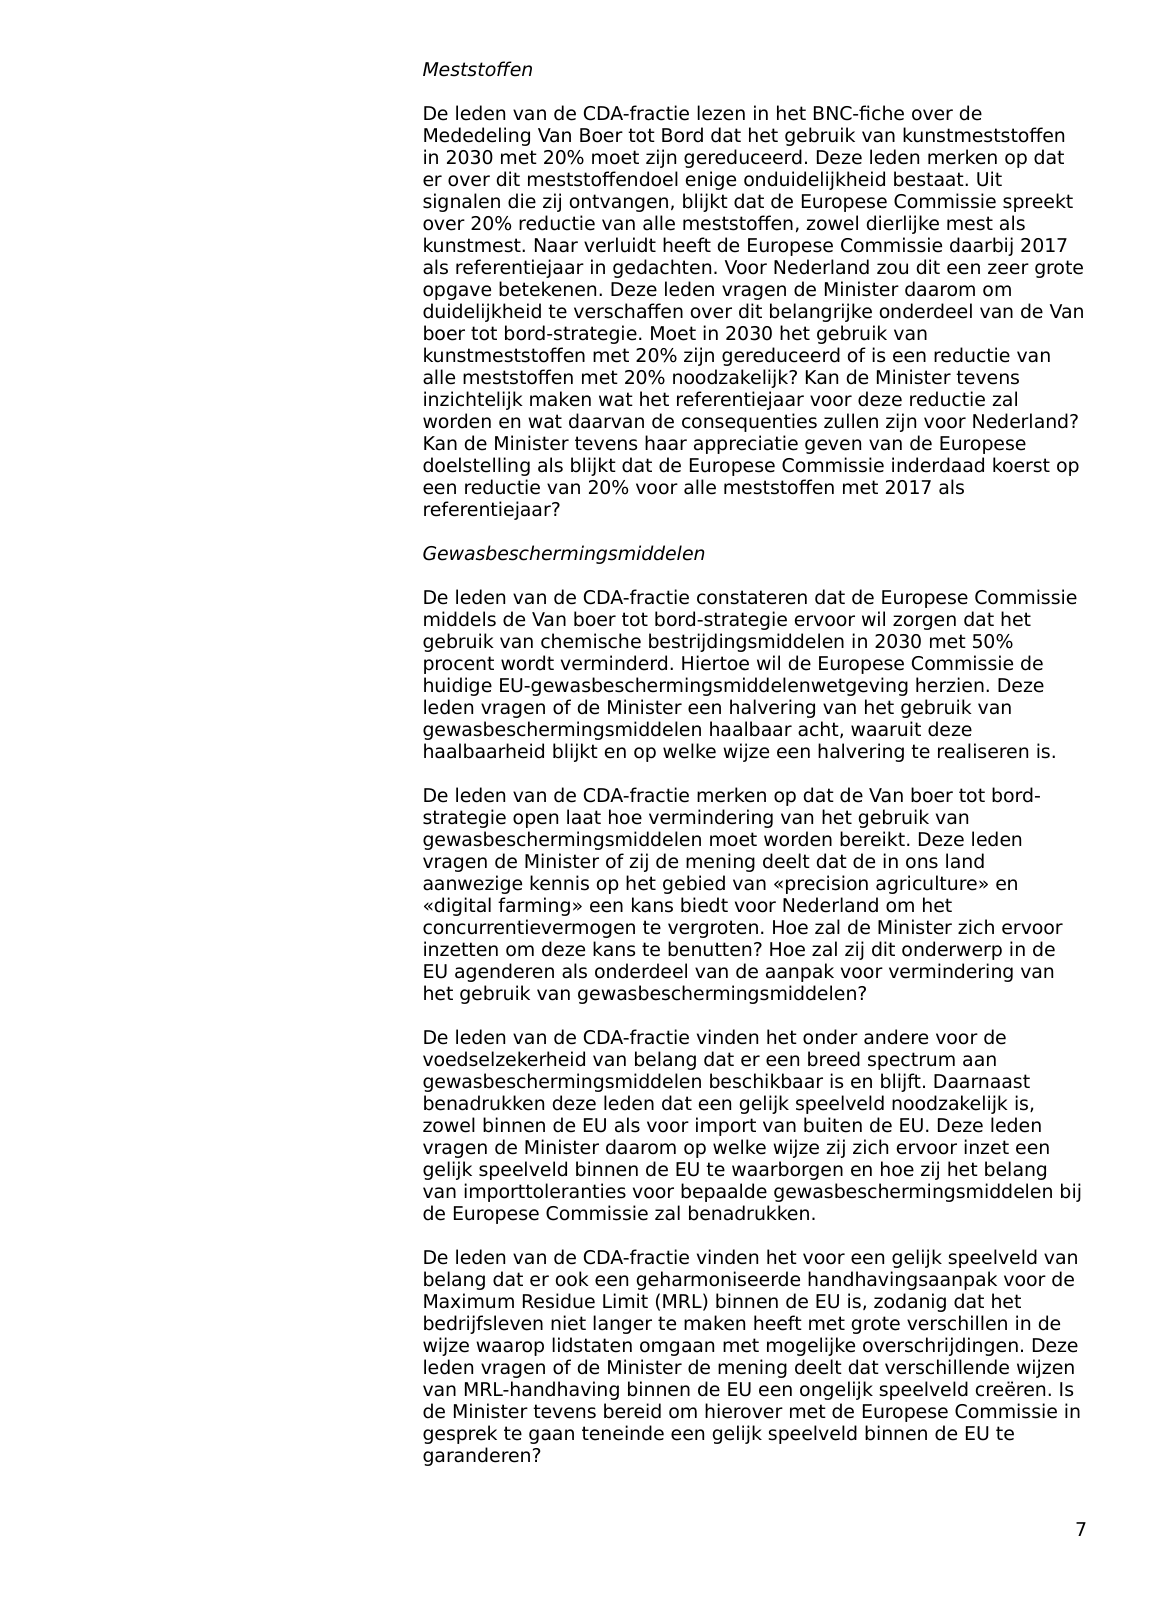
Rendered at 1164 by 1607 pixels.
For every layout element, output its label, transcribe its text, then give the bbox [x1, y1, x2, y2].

text De leden van de CDA-fractie lezen in het BNC-fiche over de Mededeling Van Boer tot Bord dat het gebruik van kunstmeststoffen in 2030 met 20% moet zijn gereduceerd. Deze leden merken op dat er over dit meststoffendoel enige onduidelijkheid bestaat. Uit signalen die zij ontvangen, blijkt dat de Europese Commissie spreekt over 20% reductie van alle meststoffen, zowel dierlijke mest als kunstmest. Naar verluidt heeft de Europese Commissie daarbij 2017 als referentiejaar in gedachten. Voor Nederland zou dit een zeer grote opgave betekenen. Deze leden vragen de Minister daarom om duidelijkheid te verschaffen over dit belangrijke onderdeel van de Van boer tot bord-strategie. Moet in 2030 het gebruik van kunstmeststoffen met 20% zijn gereduceerd of is een reductie van alle meststoffen met 20% noodzakelijk? Kan de Minister tevens inzichtelijk maken wat het referentiejaar voor deze reductie zal worden en wat daarvan de consequenties zullen zijn voor Nederland? Kan de Minister tevens haar appreciatie geven van de Europese doelstelling als blijkt dat de Europese Commissie inderdaad koerst op een reductie van 20% voor alle meststoffen met 2017 als referentiejaar? [422, 103, 1087, 521]
text De leden van de CDA-fractie vinden het voor een gelijk speelveld van belang dat er ook een geharmoniseerde handhavingsaanpak voor de Maximum Residue Limit (MRL) binnen de EU is, zodanig dat het bedrijfsleven niet langer te maken heeft met grote verschillen in de wijze waarop lidstaten omgaan met mogelijke overschrijdingen. Deze leden vragen of de Minister de mening deelt dat verschillende wijzen van MRL-handhaving binnen de EU een ongelijk speelveld creëren. Is de Minister tevens bereid om hierover met de Europese Commissie in gesprek te gaan teneinde een gelijk speelveld binnen de EU te garanderen? [422, 1247, 1087, 1467]
subtitle Gewasbeschermingsmiddelen [422, 543, 1087, 565]
subtitle Meststoffen [422, 59, 1087, 81]
text De leden van de CDA-fractie merken op dat de Van boer tot bord-strategie open laat hoe vermindering van het gebruik van gewasbeschermingsmiddelen moet worden bereikt. Deze leden vragen de Minister of zij de mening deelt dat de in ons land aanwezige kennis op het gebied van «precision agriculture» en «digital farming» een kans biedt voor Nederland om het concurrentievermogen te vergroten. Hoe zal de Minister zich ervoor inzetten om deze kans te benutten? Hoe zal zij dit onderwerp in de EU agenderen als onderdeel van de aanpak voor vermindering van het gebruik van gewasbeschermingsmiddelen? [422, 785, 1087, 1005]
text De leden van de CDA-fractie vinden het onder andere voor de voedselzekerheid van belang dat er een breed spectrum aan gewasbeschermingsmiddelen beschikbaar is en blijft. Daarnaast benadrukken deze leden dat een gelijk speelveld noodzakelijk is, zowel binnen de EU als voor import van buiten de EU. Deze leden vragen de Minister daarom op welke wijze zij zich ervoor inzet een gelijk speelveld binnen de EU te waarborgen en hoe zij het belang van importtoleranties voor bepaalde gewasbeschermingsmiddelen bij de Europese Commissie zal benadrukken. [422, 1027, 1087, 1225]
text De leden van de CDA-fractie constateren dat de Europese Commissie middels de Van boer tot bord-strategie ervoor wil zorgen dat het gebruik van chemische bestrijdingsmiddelen in 2030 met 50% procent wordt verminderd. Hiertoe wil de Europese Commissie de huidige EU-gewasbeschermingsmiddelenwetgeving herzien. Deze leden vragen of de Minister een halvering van het gebruik van gewasbeschermingsmiddelen haalbaar acht, waaruit deze haalbaarheid blijkt en op welke wijze een halvering te realiseren is. [422, 587, 1087, 763]
